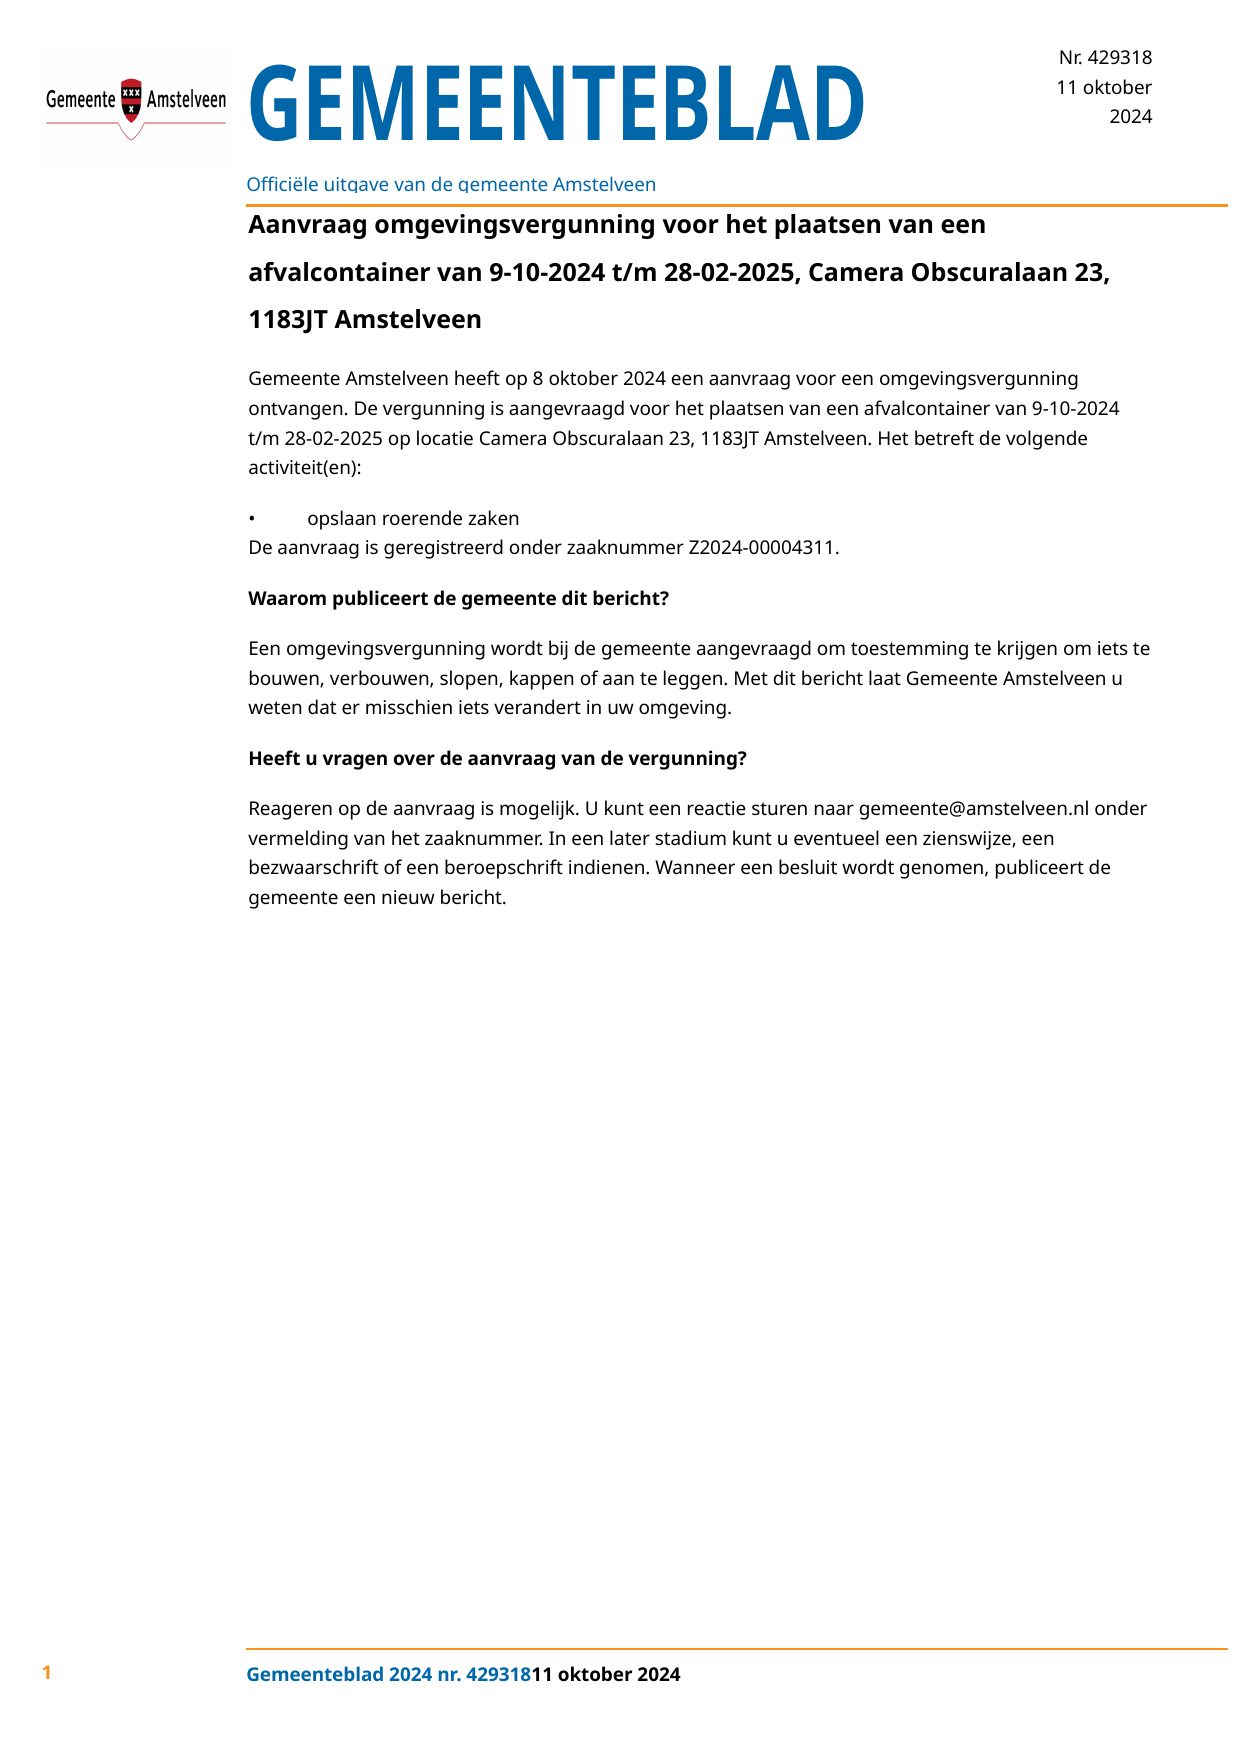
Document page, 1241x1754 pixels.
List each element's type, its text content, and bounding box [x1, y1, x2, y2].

text De aanvraag is geregistreerd onder zaaknummer Z2024-00004311. [248, 534, 1152, 560]
text Gemeente Amstelveen heeft op 8 oktober 2024 een aanvraag voor een omgevingsvergunning ontvangen. De vergunning is aangevraagd voor het plaatsen van een afvalcontainer van 9-10-2024 t/m 28-02-2025 op locatie Camera Obscuralaan 23, 1183JT Amstelveen. Het betreft de volgende activiteit(en): [248, 366, 1152, 480]
text Aanvraag omgevingsvergunning voor het plaatsen van een afvalcontainer van 9-10-2024 t/m 28-02-2025, Camera Obscuralaan 23, 1183JT Amstelveen [248, 207, 1152, 336]
text Waarom publiceert de gemeente dit bericht? [248, 585, 1152, 610]
text Een omgevingsvergunning wordt bij de gemeente aangevraagd om toestemming te krijgen om iets te bouwen, verbouwen, slopen, kappen of aan te leggen. Met dit bericht laat Gemeente Amstelveen u weten dat er misschien iets verandert in uw omgeving. [248, 635, 1152, 720]
text Heeft u vragen over de aanvraag van de vergunning? [248, 745, 1152, 770]
list opslaan roerende zaken [248, 505, 1152, 530]
text Reageren op de aanvraag is mogelijk. U kunt een reactie sturen naar gemeente@amstelveen.nl onder vermelding van het zaaknummer. In een later stadium kunt u eventueel een zienswijze, een bezwaarschrift of een beroepschrift indienen. Wanneer een besluit wordt genomen, publiceert de gemeente een nieuw bericht. [248, 795, 1152, 909]
picture [41, 47, 231, 172]
